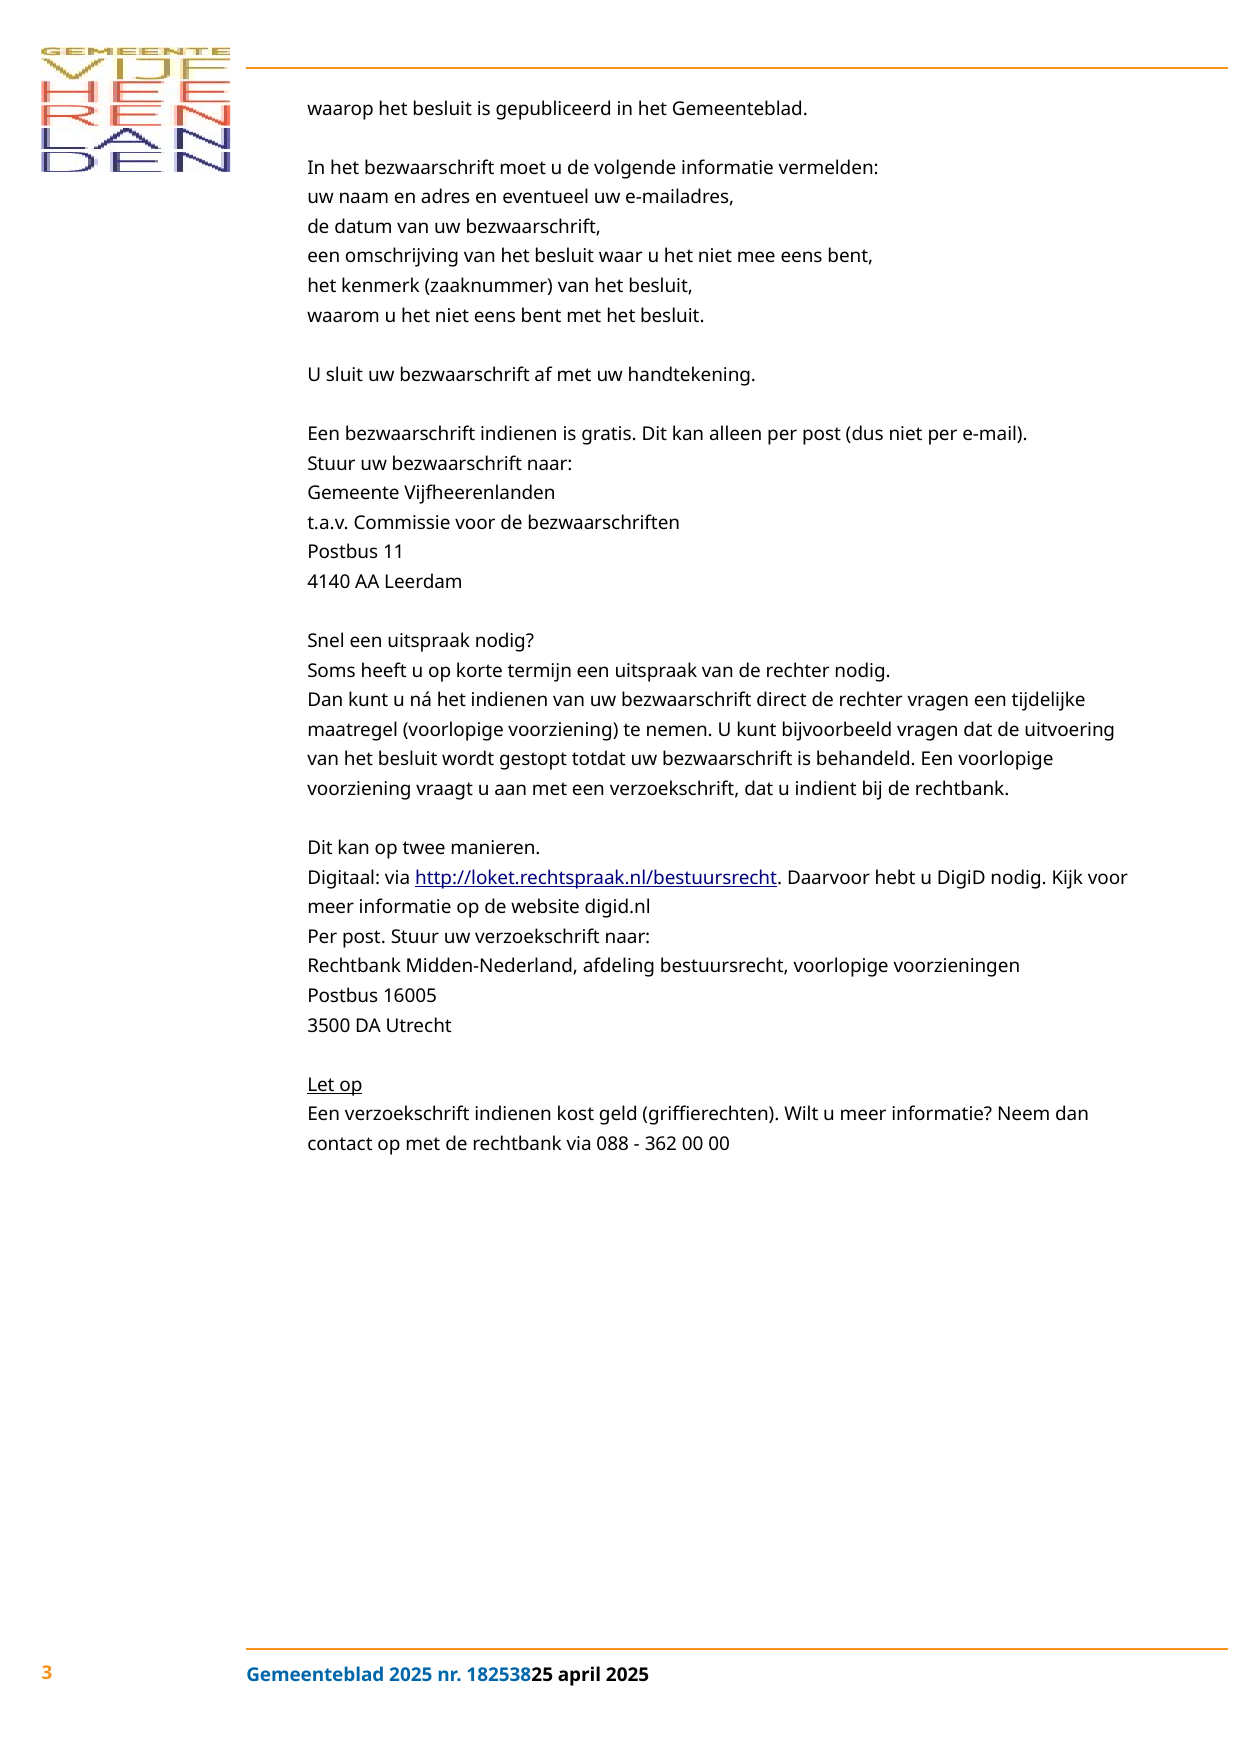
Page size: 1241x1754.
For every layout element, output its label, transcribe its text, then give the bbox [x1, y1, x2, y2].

list het kenmerk (zaaknummer) van het besluit, [248, 272, 1152, 298]
list 3500 DA Utrecht [248, 1012, 1152, 1038]
list Gemeente Vijfheerenlanden [248, 479, 1152, 505]
list uw naam en adres en eventueel uw e-mailadres, [248, 183, 1152, 209]
list Postbus 16005 [248, 982, 1152, 1008]
list waarop het besluit is gepubliceerd in het Gemeenteblad. [248, 95, 1152, 121]
list Snel een uitspraak nodig? [248, 627, 1152, 653]
list 4140 AA Leerdam [248, 568, 1152, 594]
picture [41, 47, 231, 172]
list t.a.v. Commissie voor de bezwaarschriften [248, 509, 1152, 535]
list Dan kunt u ná het indienen van uw bezwaarschrift direct de rechter vragen een tijdelijke maatregel (voorlopige voorziening) te nemen. U kunt bijvoorbeeld vragen dat de uitvoering van het besluit wordt gestopt totdat uw bezwaarschrift is behandeld. Een voorlopige voorziening vraagt u aan met een verzoekschrift, dat u indient bij de rechtbank. [248, 686, 1152, 801]
list Een bezwaarschrift indienen is gratis. Dit kan alleen per post (dus niet per e-mail). [248, 420, 1152, 446]
list Per post. Stuur uw verzoekschrift naar: [248, 923, 1152, 949]
list Postbus 11 [248, 538, 1152, 564]
list Rechtbank Midden-Nederland, afdeling bestuursrecht, voorlopige voorzieningen [248, 953, 1152, 978]
list Let op [248, 1071, 1152, 1097]
list Soms heeft u op korte termijn een uitspraak van de rechter nodig. [248, 657, 1152, 683]
list waarom u het niet eens bent met het besluit. [248, 302, 1152, 328]
list Een verzoekschrift indienen kost geld (griffierechten). Wilt u meer informatie? Neem dan contact op met de rechtbank via 088 - 362 00 00 [248, 1101, 1152, 1156]
list In het bezwaarschrift moet u de volgende informatie vermelden: [248, 154, 1152, 180]
list Digitaal: via http://loket.rechtspraak.nl/bestuursrecht. Daarvoor hebt u DigiD nodig. Kijk voor meer informatie op de website digid.nl [248, 864, 1152, 919]
list Stuur uw bezwaarschrift naar: [248, 450, 1152, 476]
list Dit kan op twee manieren. [248, 834, 1152, 860]
list de datum van uw bezwaarschrift, [248, 213, 1152, 239]
list U sluit uw bezwaarschrift af met uw handtekening. [248, 361, 1152, 387]
list een omschrijving van het besluit waar u het niet mee eens bent, [248, 243, 1152, 268]
